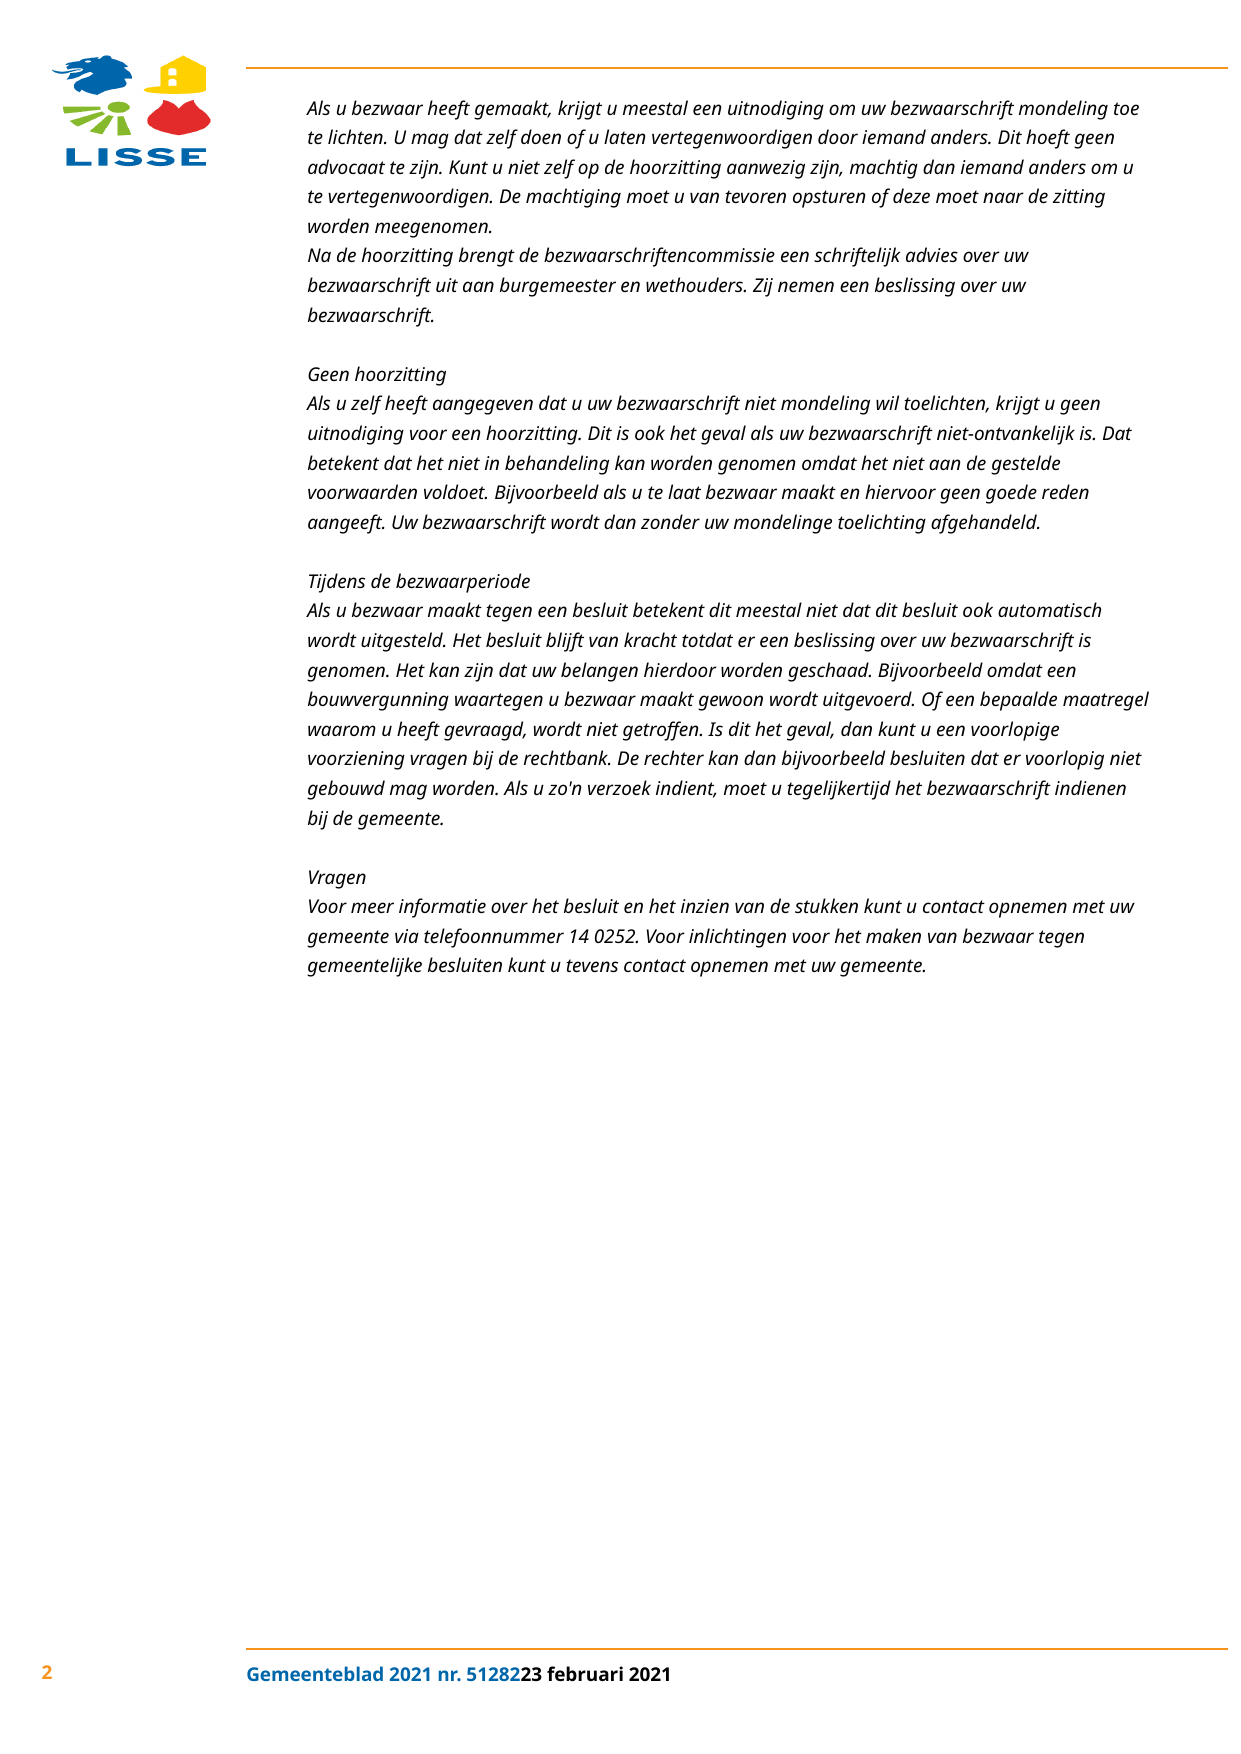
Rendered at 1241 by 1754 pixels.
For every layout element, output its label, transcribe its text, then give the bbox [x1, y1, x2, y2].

list Als u bezwaar maakt tegen een besluit betekent dit meestal niet dat dit besluit ook automatisch wordt uitgesteld. Het besluit blijft van kracht totdat er een beslissing over uw bezwaarschrift is genomen. Het kan zijn dat uw belangen hierdoor worden geschaad. Bijvoorbeeld omdat een bouwvergunning waartegen u bezwaar maakt gewoon wordt uitgevoerd. Of een bepaalde maatregel waarom u heeft gevraagd, wordt niet getroffen. Is dit het geval, dan kunt u een voorlopige voorziening vragen bij de rechtbank. De rechter kan dan bijvoorbeeld besluiten dat er voorlopig niet gebouwd mag worden. Als u zo'n verzoek indient, moet u tegelijkertijd het bezwaarschrift indienen bij de gemeente. [248, 598, 1152, 831]
list Tijdens de bezwaarperiode [248, 568, 1152, 594]
picture [41, 47, 231, 172]
list Als u bezwaar heeft gemaakt, krijgt u meestal een uitnodiging om uw bezwaarschrift mondeling toe te lichten. U mag dat zelf doen of u laten vertegenwoordigen door iemand anders. Dit hoeft geen advocaat te zijn. Kunt u niet zelf op de hoorzitting aanwezig zijn, machtig dan iemand anders om u te vertegenwoordigen. De machtiging moet u van tevoren opsturen of deze moet naar de zitting worden meegenomen. [248, 95, 1152, 239]
list Als u zelf heeft aangegeven dat u uw bezwaarschrift niet mondeling wil toelichten, krijgt u geen uitnodiging voor een hoorzitting. Dit is ook het geval als uw bezwaarschrift niet-ontvankelijk is. Dat betekent dat het niet in behandeling kan worden genomen omdat het niet aan de gestelde voorwaarden voldoet. Bijvoorbeeld als u te laat bezwaar maakt en hiervoor geen goede reden aangeeft. Uw bezwaarschrift wordt dan zonder uw mondelinge toelichting afgehandeld. [248, 391, 1152, 535]
list Voor meer informatie over het besluit en het inzien van de stukken kunt u contact opnemen met uw gemeente via telefoonnummer 14 0252. Voor inlichtingen voor het maken van bezwaar tegen gemeentelijke besluiten kunt u tevens contact opnemen met uw gemeente. [248, 893, 1152, 978]
list Vragen [248, 864, 1152, 890]
list Na de hoorzitting brengt de bezwaarschriftencommissie een schriftelijk advies over uw bezwaarschrift uit aan burgemeester en wethouders. Zij nemen een beslissing over uw bezwaarschrift. [248, 243, 1152, 328]
list Geen hoorzitting [248, 361, 1152, 387]
